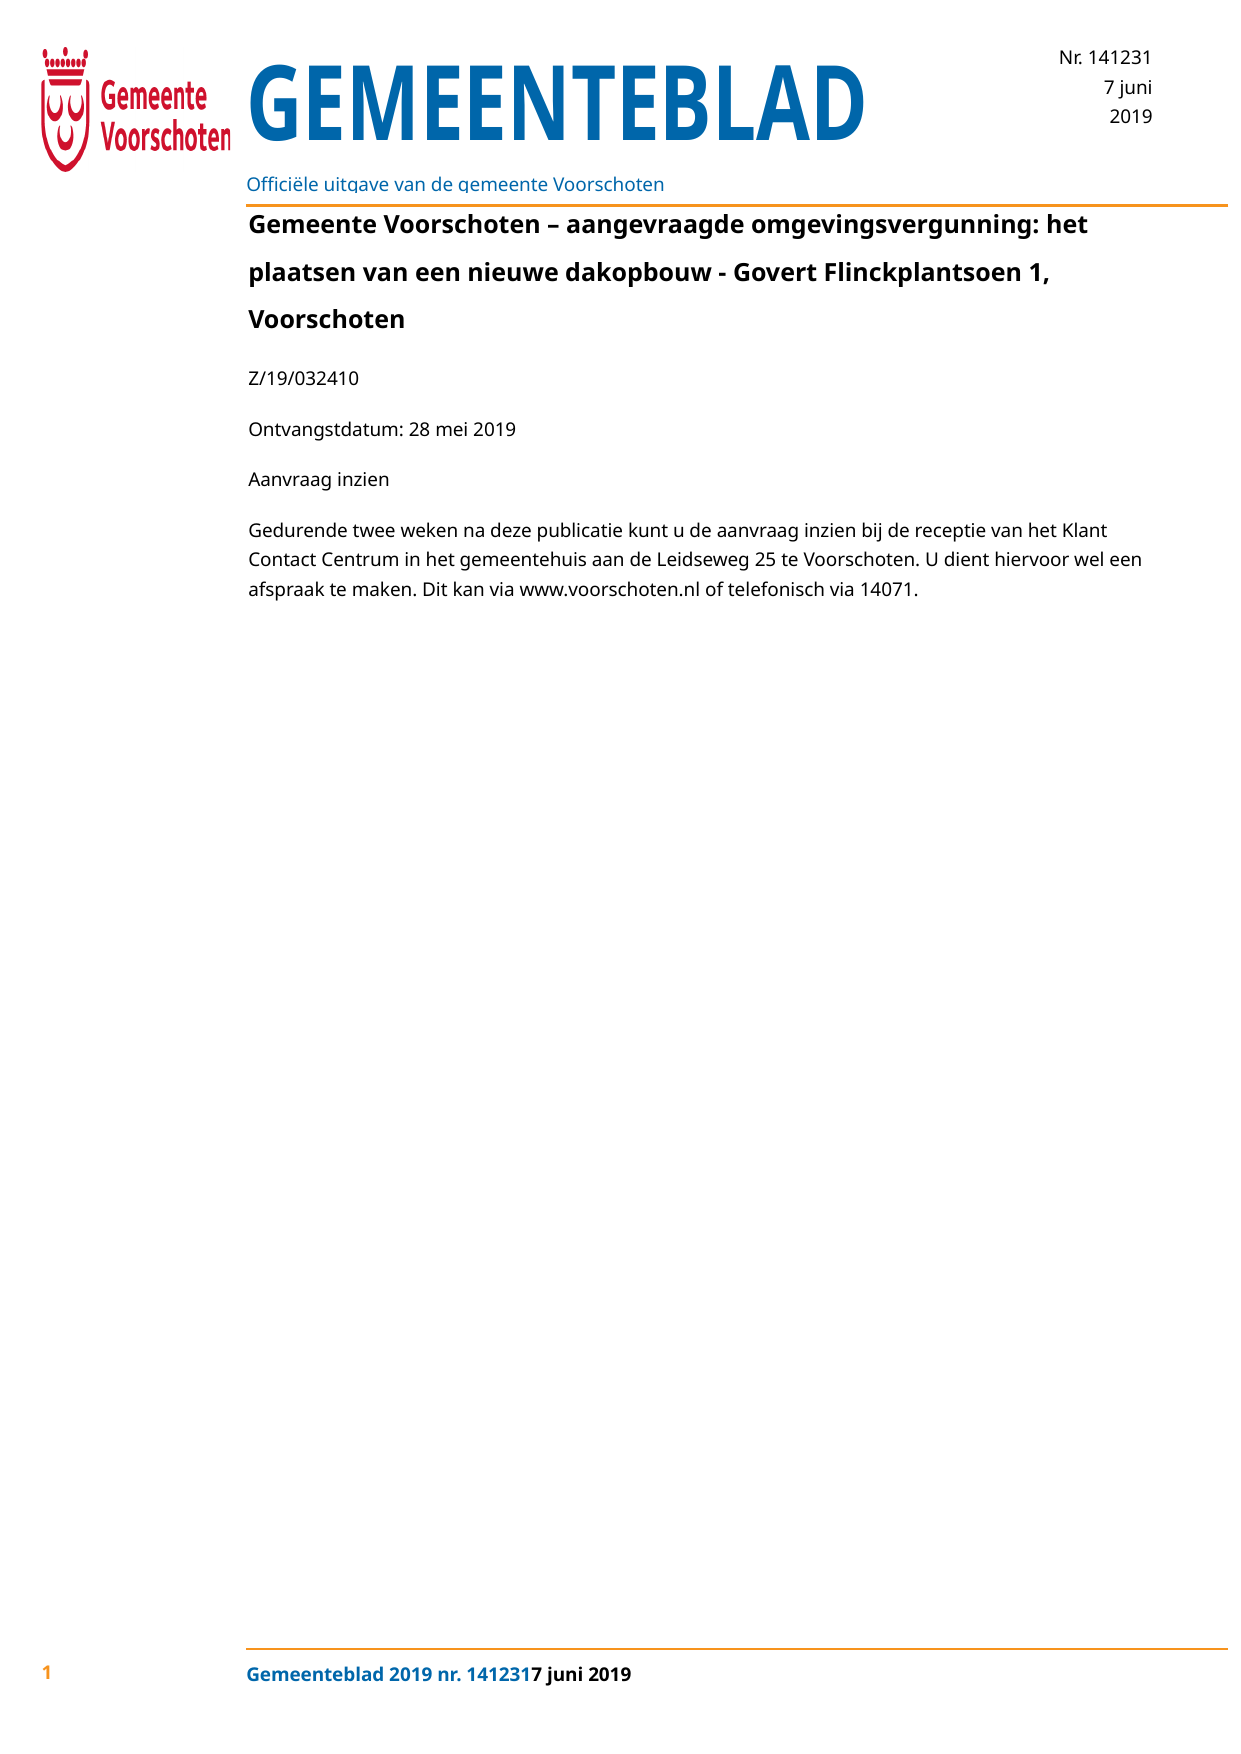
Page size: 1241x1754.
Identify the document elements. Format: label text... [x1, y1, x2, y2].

picture [41, 47, 231, 172]
text Gedurende twee weken na deze publicatie kunt u de aanvraag inzien bij de receptie van het Klant Contact Centrum in het gemeentehuis aan de Leidseweg 25 te Voorschoten. U dient hiervoor wel een afspraak te maken. Dit kan via www.voorschoten.nl of telefonisch via 14071. [248, 517, 1152, 602]
text Ontvangstdatum: 28 mei 2019 [248, 416, 1152, 442]
text Z/19/032410 [248, 366, 1152, 391]
text Aanvraag inzien [248, 466, 1152, 492]
text Gemeente Voorschoten – aangevraagde omgevingsvergunning: het plaatsen van een nieuwe dakopbouw - Govert Flinckplantsoen 1, Voorschoten [248, 207, 1152, 336]
